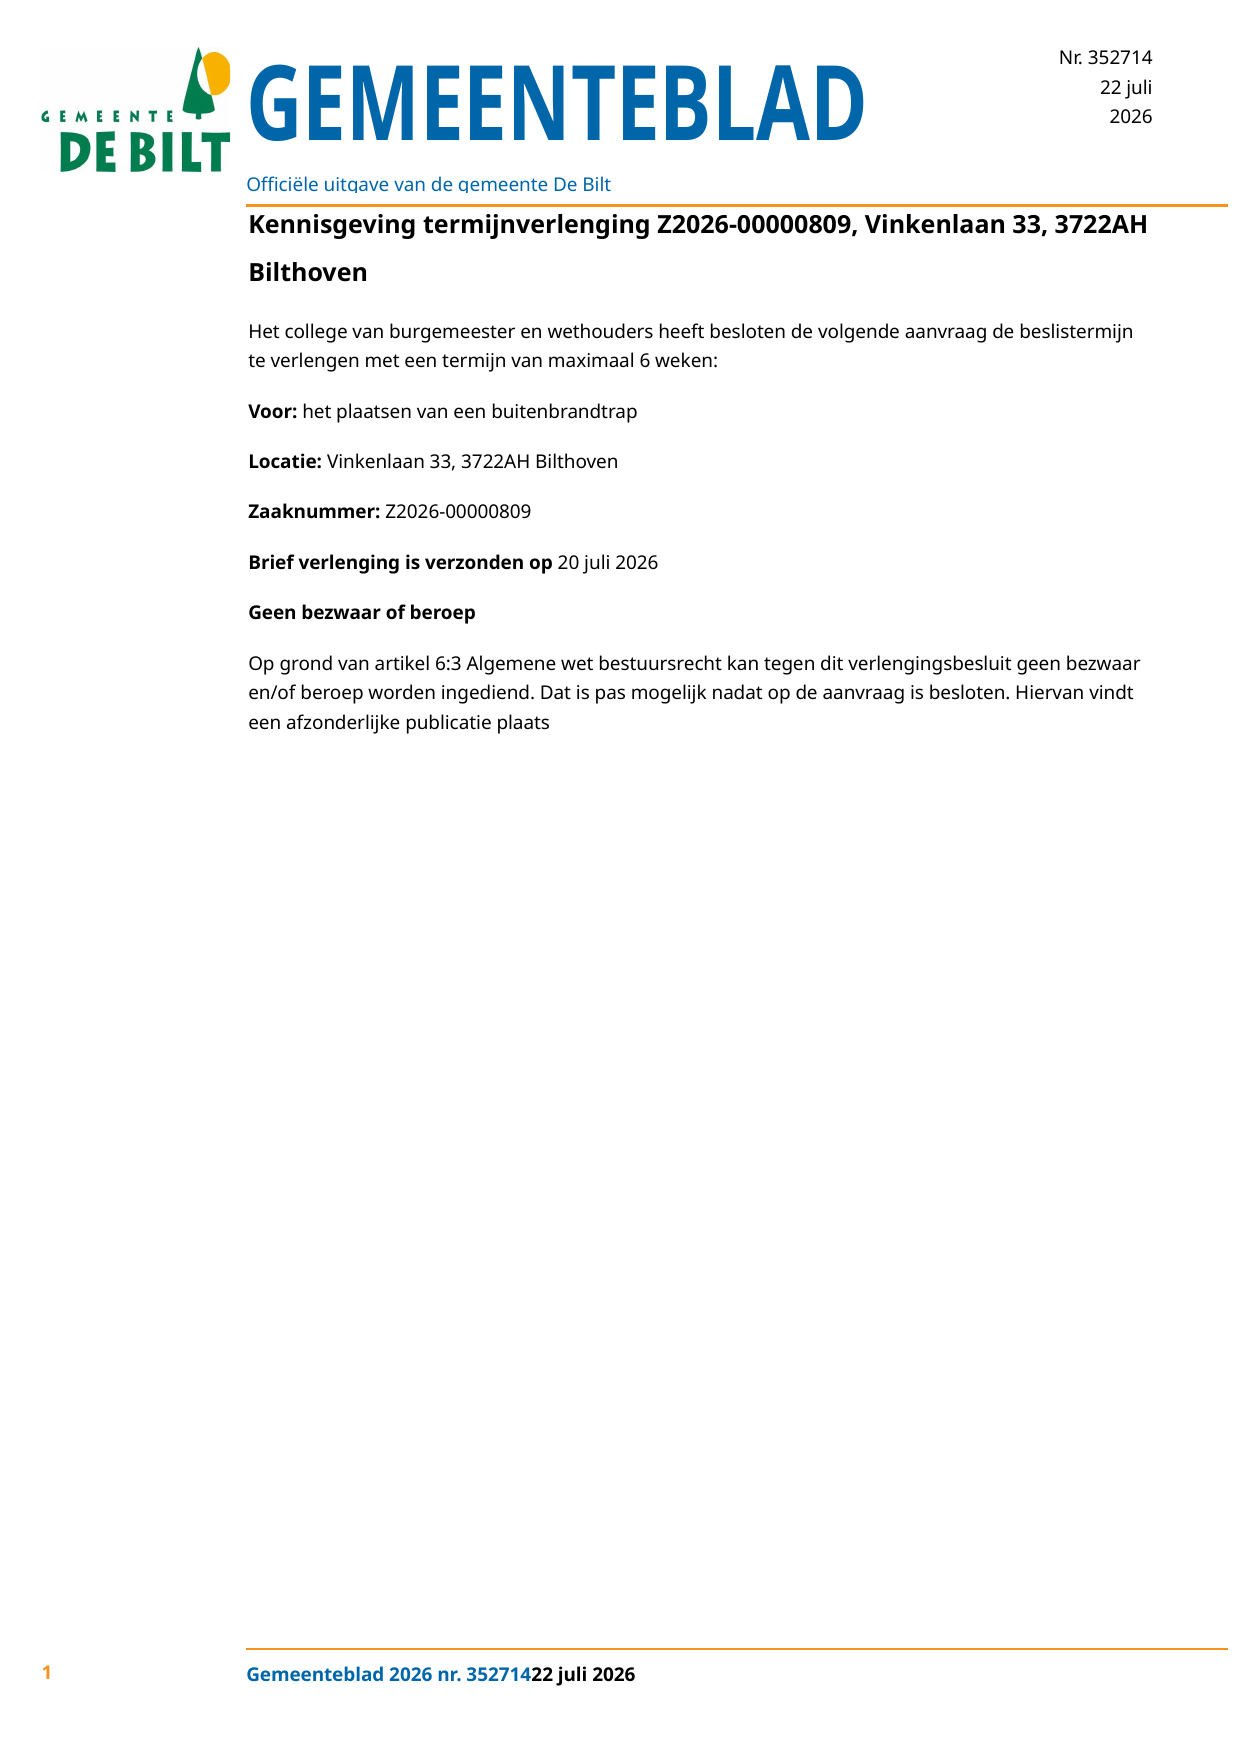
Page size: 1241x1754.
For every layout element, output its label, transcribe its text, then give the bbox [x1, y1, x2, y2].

text Het college van burgemeester en wethouders heeft besloten de volgende aanvraag de beslistermijn te verlengen met een termijn van maximaal 6 weken: [248, 318, 1152, 373]
picture [41, 47, 231, 172]
text Op grond van artikel 6:3 Algemene wet bestuursrecht kan tegen dit verlengingsbesluit geen bezwaar en/of beroep worden ingediend. Dat is pas mogelijk nadat op de aanvraag is besloten. Hiervan vindt een afzonderlijke publicatie plaats [248, 650, 1152, 735]
text Voor: het plaatsen van een buitenbrandtrap [248, 398, 1152, 424]
text Kennisgeving termijnverlenging Z2026-00000809, Vinkenlaan 33, 3722AH Bilthoven [248, 207, 1152, 288]
text Locatie: Vinkenlaan 33, 3722AH Bilthoven [248, 448, 1152, 474]
text Geen bezwaar of beroep [248, 599, 1152, 625]
text Brief verlenging is verzonden op 20 juli 2026 [248, 549, 1152, 575]
text Zaaknummer: Z2026-00000809 [248, 499, 1152, 524]
